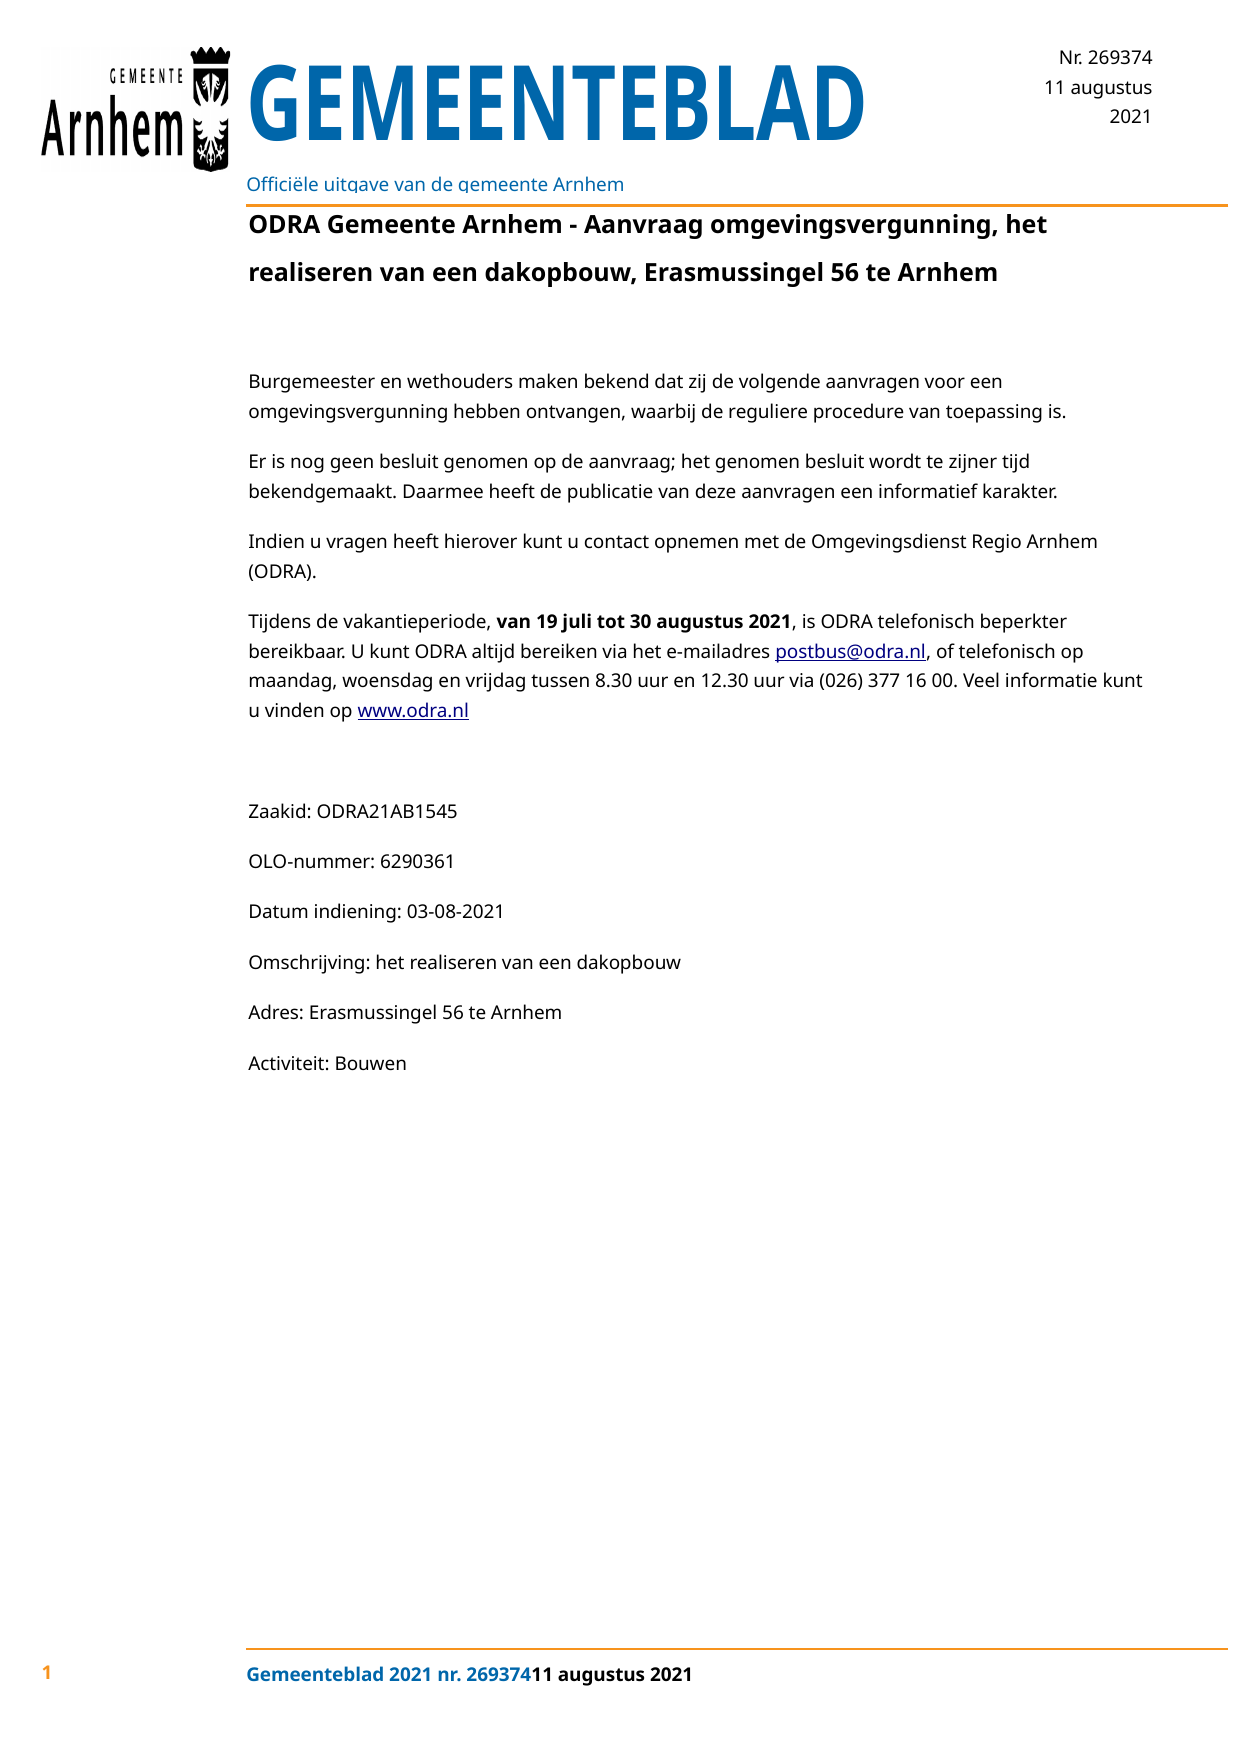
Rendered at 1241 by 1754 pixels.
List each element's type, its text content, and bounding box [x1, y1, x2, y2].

text Omschrijving: het realiseren van een dakopbouw [248, 949, 1152, 975]
text Er is nog geen besluit genomen op de aanvraag; het genomen besluit wordt te zijner tijd bekendgemaakt. Daarmee heeft de publicatie van deze aanvragen een informatief karakter. [248, 448, 1152, 504]
text Datum indiening: 03-08-2021 [248, 899, 1152, 924]
text Activiteit: Bouwen [248, 1050, 1152, 1076]
text Zaakid: ODRA21AB1545 [248, 798, 1152, 824]
picture [41, 47, 231, 172]
text Indien u vragen heeft hierover kunt u contact opnemen met de Omgevingsdienst Regio Arnhem (ODRA). [248, 528, 1152, 584]
text OLO-nummer: 6290361 [248, 848, 1152, 874]
text Burgemeester en wethouders maken bekend dat zij de volgende aanvragen voor een omgevingsvergunning hebben ontvangen, waarbij de reguliere procedure van toepassing is. [248, 368, 1152, 424]
text Adres: Erasmussingel 56 te Arnhem [248, 999, 1152, 1025]
text Tijdens de vakantieperiode, van 19 juli tot 30 augustus 2021, is ODRA telefonisch beperkter bereikbaar. U kunt ODRA altijd bereiken via het e-mailadres postbus@odra.nl, of telefonisch op maandag, woensdag en vrijdag tussen 8.30 uur en 12.30 uur via (026) 377 16 00. Veel informatie kunt u vinden op www.odra.nl [248, 608, 1152, 723]
text ODRA Gemeente Arnhem - Aanvraag omgevingsvergunning, het realiseren van een dakopbouw, Erasmussingel 56 te Arnhem [248, 207, 1152, 288]
